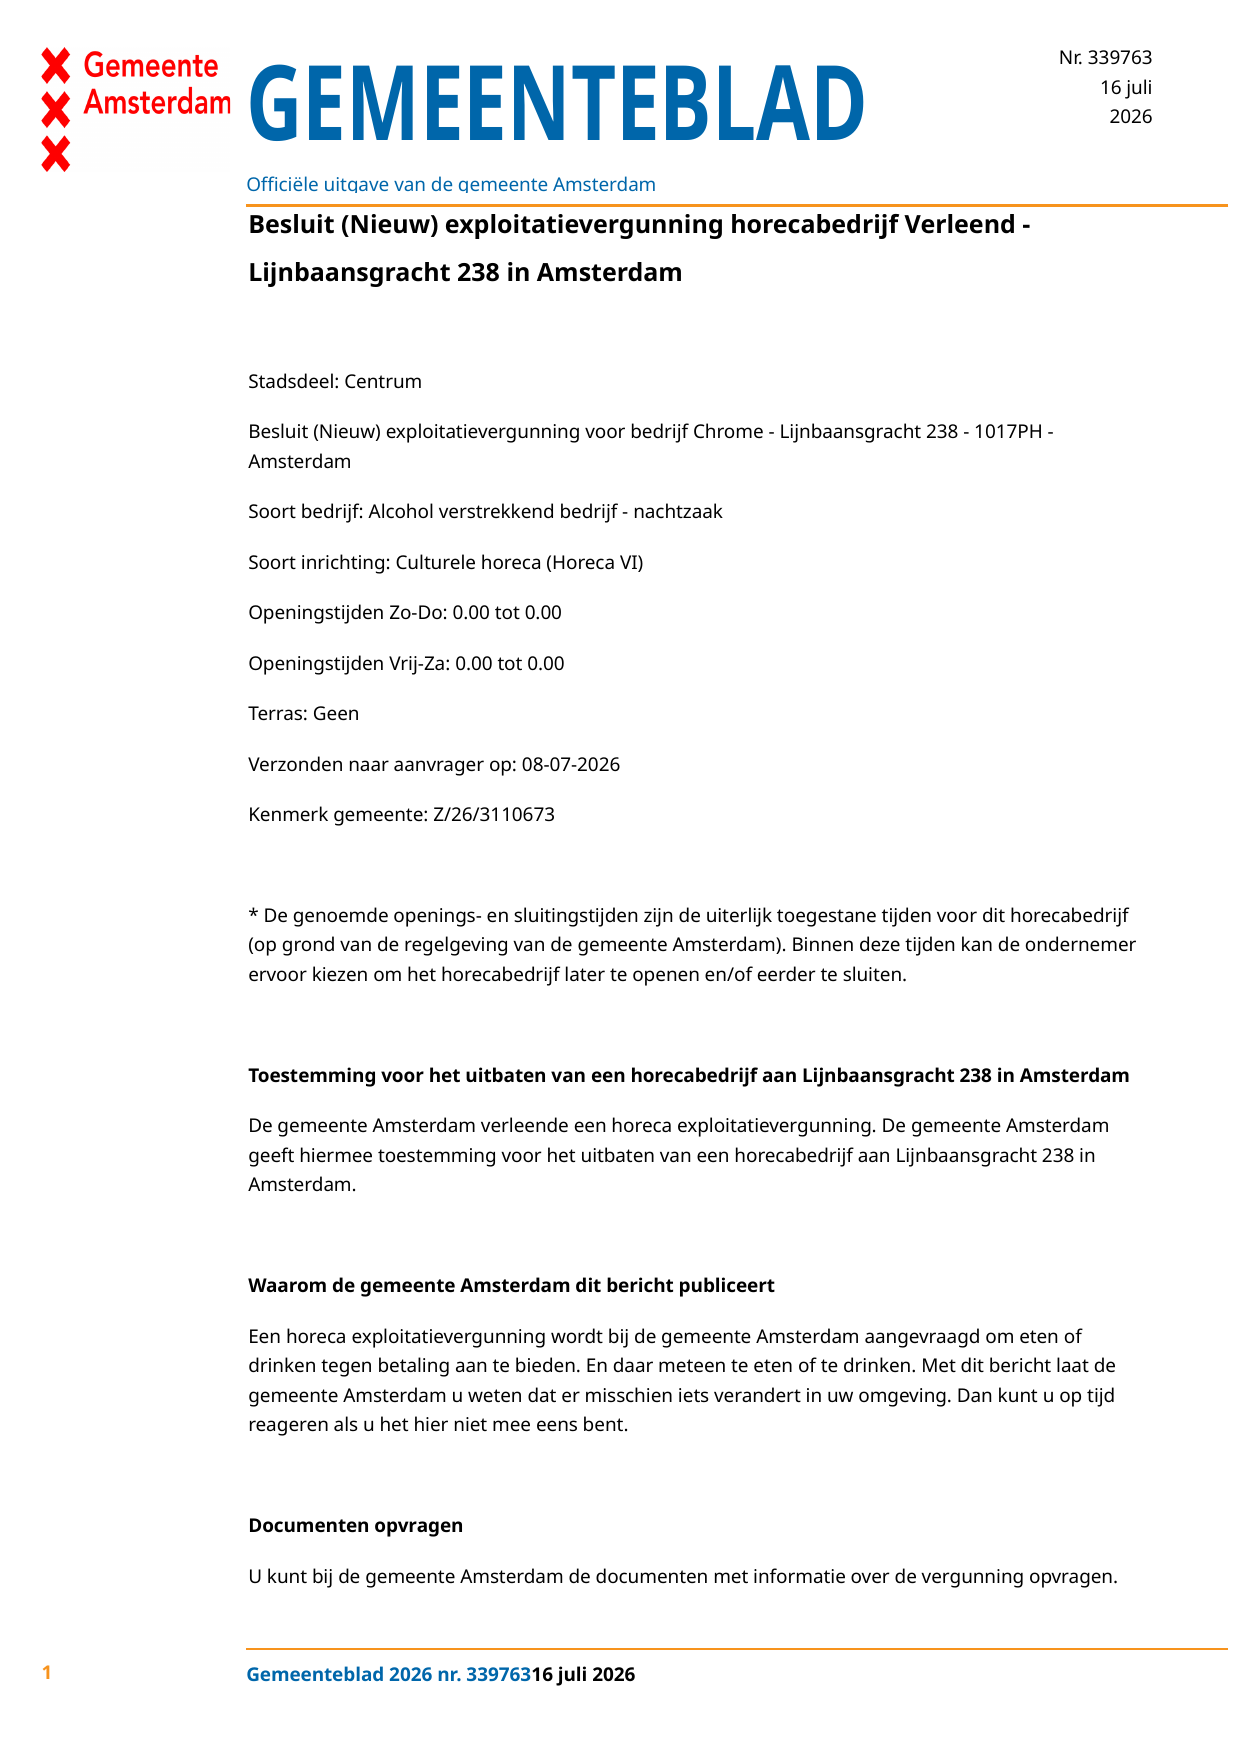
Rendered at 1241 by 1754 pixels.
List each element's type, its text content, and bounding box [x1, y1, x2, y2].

text Een horeca exploitatievergunning wordt bij de gemeente Amsterdam aangevraagd om eten of drinken tegen betaling aan te bieden. En daar meteen te eten of te drinken. Met dit bericht laat de gemeente Amsterdam u weten dat er misschien iets verandert in uw omgeving. Dan kunt u op tijd reageren als u het hier niet mee eens bent. [248, 1323, 1152, 1437]
text Verzonden naar aanvrager op: 08-07-2026 [248, 751, 1152, 777]
text Soort bedrijf: Alcohol verstrekkend bedrijf - nachtzaak [248, 499, 1152, 524]
text Toestemming voor het uitbaten van een horecabedrijf aan Lijnbaansgracht 238 in Amsterdam [248, 1062, 1152, 1088]
text * De genoemde openings- en sluitingstijden zijn de uiterlijk toegestane tijden voor dit horecabedrijf (op grond van de regelgeving van de gemeente Amsterdam). Binnen deze tijden kan de ondernemer ervoor kiezen om het horecabedrijf later te openen en/of eerder te sluiten. [248, 902, 1152, 987]
text Soort inrichting: Culturele horeca (Horeca VI) [248, 549, 1152, 575]
text Besluit (Nieuw) exploitatievergunning horecabedrijf Verleend - Lijnbaansgracht 238 in Amsterdam [248, 207, 1152, 288]
text Documenten opvragen [248, 1512, 1152, 1538]
text Stadsdeel: Centrum [248, 368, 1152, 394]
text Besluit (Nieuw) exploitatievergunning voor bedrijf Chrome - Lijnbaansgracht 238 - 1017PH - Amsterdam [248, 419, 1152, 474]
text Openingstijden Vrij-Za: 0.00 tot 0.00 [248, 650, 1152, 676]
text Openingstijden Zo-Do: 0.00 tot 0.00 [248, 599, 1152, 625]
picture [41, 47, 231, 172]
text Kenmerk gemeente: Z/26/3110673 [248, 801, 1152, 827]
text Terras: Geen [248, 700, 1152, 726]
text De gemeente Amsterdam verleende een horeca exploitatievergunning. De gemeente Amsterdam geeft hiermee toestemming voor het uitbaten van een horecabedrijf aan Lijnbaansgracht 238 in Amsterdam. [248, 1112, 1152, 1197]
text Waarom de gemeente Amsterdam dit bericht publiceert [248, 1272, 1152, 1298]
text U kunt bij de gemeente Amsterdam de documenten met informatie over de vergunning opvragen. [248, 1563, 1152, 1589]
